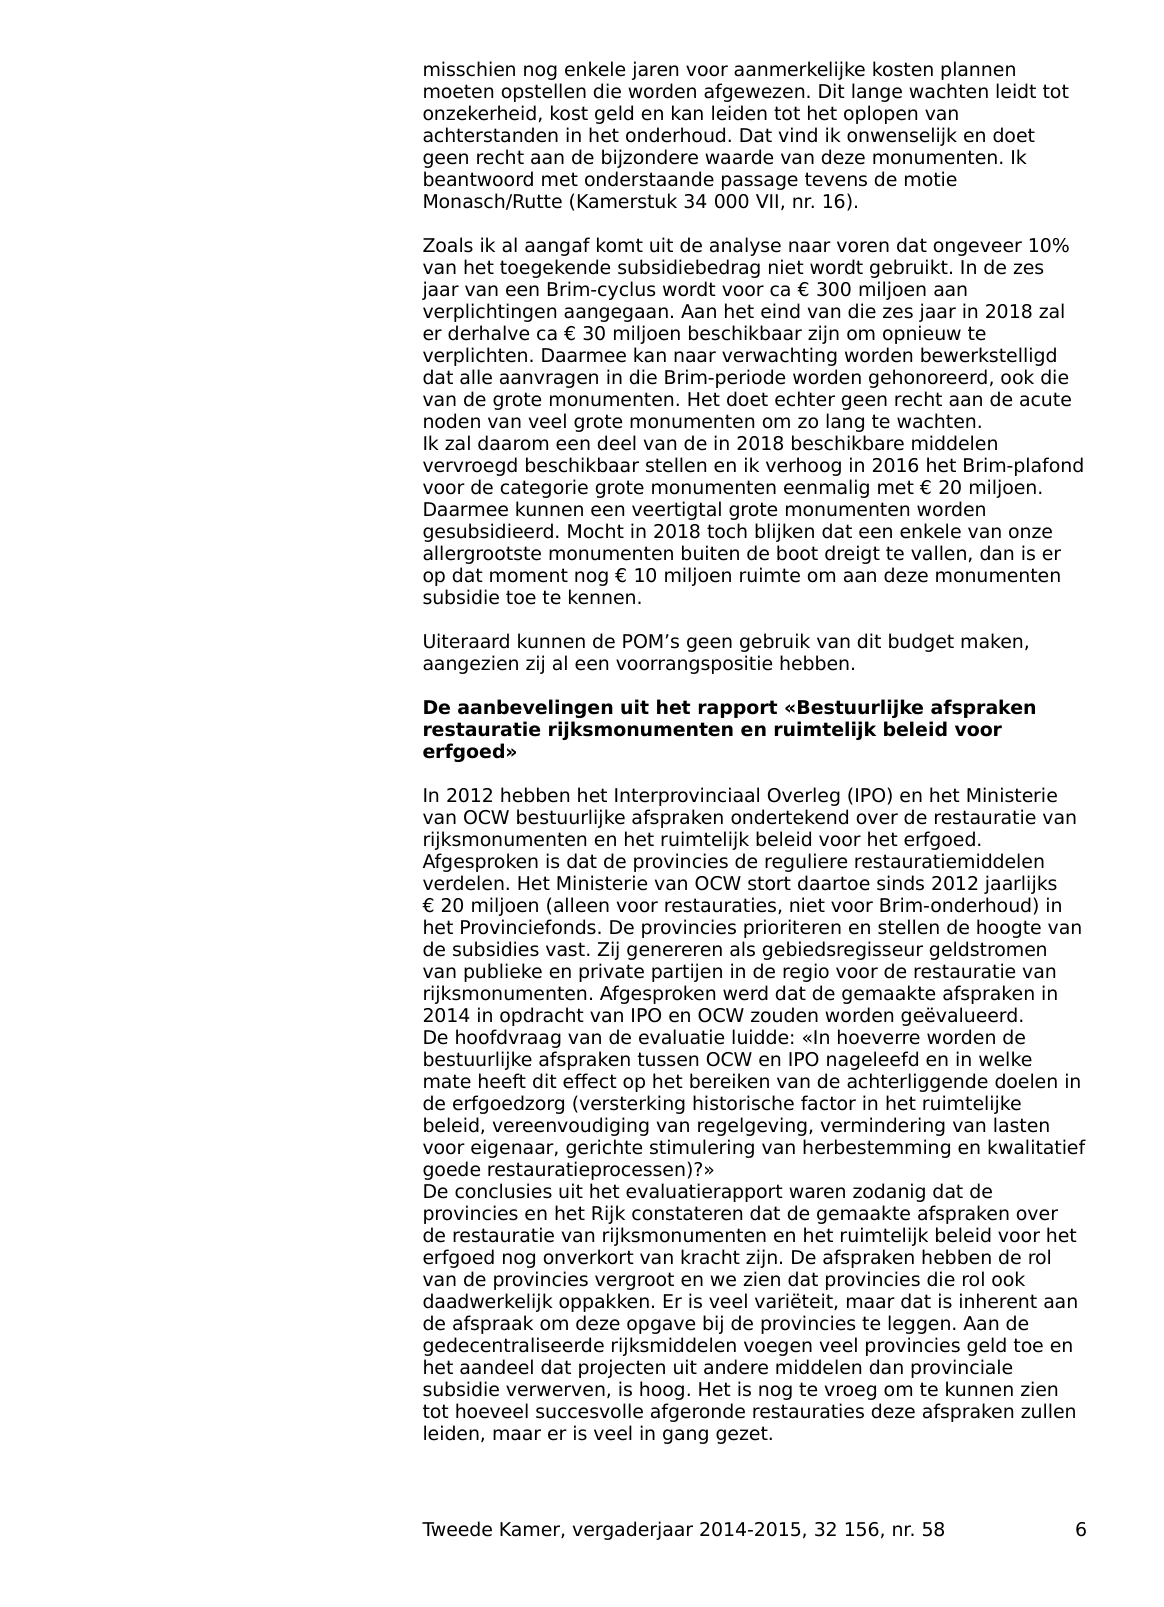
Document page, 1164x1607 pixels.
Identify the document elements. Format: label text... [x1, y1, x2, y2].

text Uiteraard kunnen de POM’s geen gebruik van dit budget maken, aangezien zij al een voorrangspositie hebben. [422, 631, 1087, 675]
text De hoofdvraag van de evaluatie luidde: «In hoeverre worden de bestuurlijke afspraken tussen OCW en IPO nageleefd en in welke mate heeft dit effect op het bereiken van de achterliggende doelen in de erfgoedzorg (versterking historische factor in het ruimtelijke beleid, vereenvoudiging van regelgeving, vermindering van lasten voor eigenaar, gerichte stimulering van herbestemming en kwalitatief goede restauratieprocessen)?» [422, 1027, 1087, 1181]
text Zoals ik al aangaf komt uit de analyse naar voren dat ongeveer 10% van het toegekende subsidiebedrag niet wordt gebruikt. In de zes jaar van een Brim-cyclus wordt voor ca € 300 miljoen aan verplichtingen aangegaan. Aan het eind van die zes jaar in 2018 zal er derhalve ca € 30 miljoen beschikbaar zijn om opnieuw te verplichten. Daarmee kan naar verwachting worden bewerkstelligd dat alle aanvragen in die Brim-periode worden gehonoreerd, ook die van de grote monumenten. Het doet echter geen recht aan de acute noden van veel grote monumenten om zo lang te wachten. [422, 235, 1087, 433]
text misschien nog enkele jaren voor aanmerkelijke kosten plannen moeten opstellen die worden afgewezen. Dit lange wachten leidt tot onzekerheid, kost geld en kan leiden tot het oplopen van achterstanden in het onderhoud. Dat vind ik onwenselijk en doet geen recht aan de bijzondere waarde van deze monumenten. Ik beantwoord met onderstaande passage tevens de motie Monasch/Rutte (Kamerstuk 34 000 VII, nr. 16). [422, 59, 1087, 213]
text De conclusies uit het evaluatierapport waren zodanig dat de provincies en het Rijk constateren dat de gemaakte afspraken over de restauratie van rijksmonumenten en het ruimtelijk beleid voor het erfgoed nog onverkort van kracht zijn. De afspraken hebben de rol van de provincies vergroot en we zien dat provincies die rol ook daadwerkelijk oppakken. Er is veel variëteit, maar dat is inherent aan de afspraak om deze opgave bij de provincies te leggen. Aan de gedecentraliseerde rijksmiddelen voegen veel provincies geld toe en het aandeel dat projecten uit andere middelen dan provinciale subsidie verwerven, is hoog. Het is nog te vroeg om te kunnen zien tot hoeveel succesvolle afgeronde restauraties deze afspraken zullen leiden, maar er is veel in gang gezet. [422, 1181, 1087, 1444]
text Ik zal daarom een deel van de in 2018 beschikbare middelen vervroegd beschikbaar stellen en ik verhoog in 2016 het Brim-plafond voor de categorie grote monumenten eenmalig met € 20 miljoen. Daarmee kunnen een veertigtal grote monumenten worden gesubsidieerd. Mocht in 2018 toch blijken dat een enkele van onze allergrootste monumenten buiten de boot dreigt te vallen, dan is er op dat moment nog € 10 miljoen ruimte om aan deze monumenten subsidie toe te kennen. [422, 433, 1087, 609]
text In 2012 hebben het Interprovinciaal Overleg (IPO) en het Ministerie van OCW bestuurlijke afspraken ondertekend over de restauratie van rijksmonumenten en het ruimtelijk beleid voor het erfgoed. Afgesproken is dat de provincies de reguliere restauratiemiddelen verdelen. Het Ministerie van OCW stort daartoe sinds 2012 jaarlijks € 20 miljoen (alleen voor restauraties, niet voor Brim-onderhoud) in het Provinciefonds. De provincies prioriteren en stellen de hoogte van de subsidies vast. Zij genereren als gebiedsregisseur geldstromen van publieke en private partijen in de regio voor de restauratie van rijksmonumenten. Afgesproken werd dat de gemaakte afspraken in 2014 in opdracht van IPO en OCW zouden worden geëvalueerd. [422, 785, 1087, 1027]
subtitle De aanbevelingen uit het rapport «Bestuurlijke afspraken restauratie rijksmonumenten en ruimtelijk beleid voor erfgoed» [422, 697, 1087, 763]
